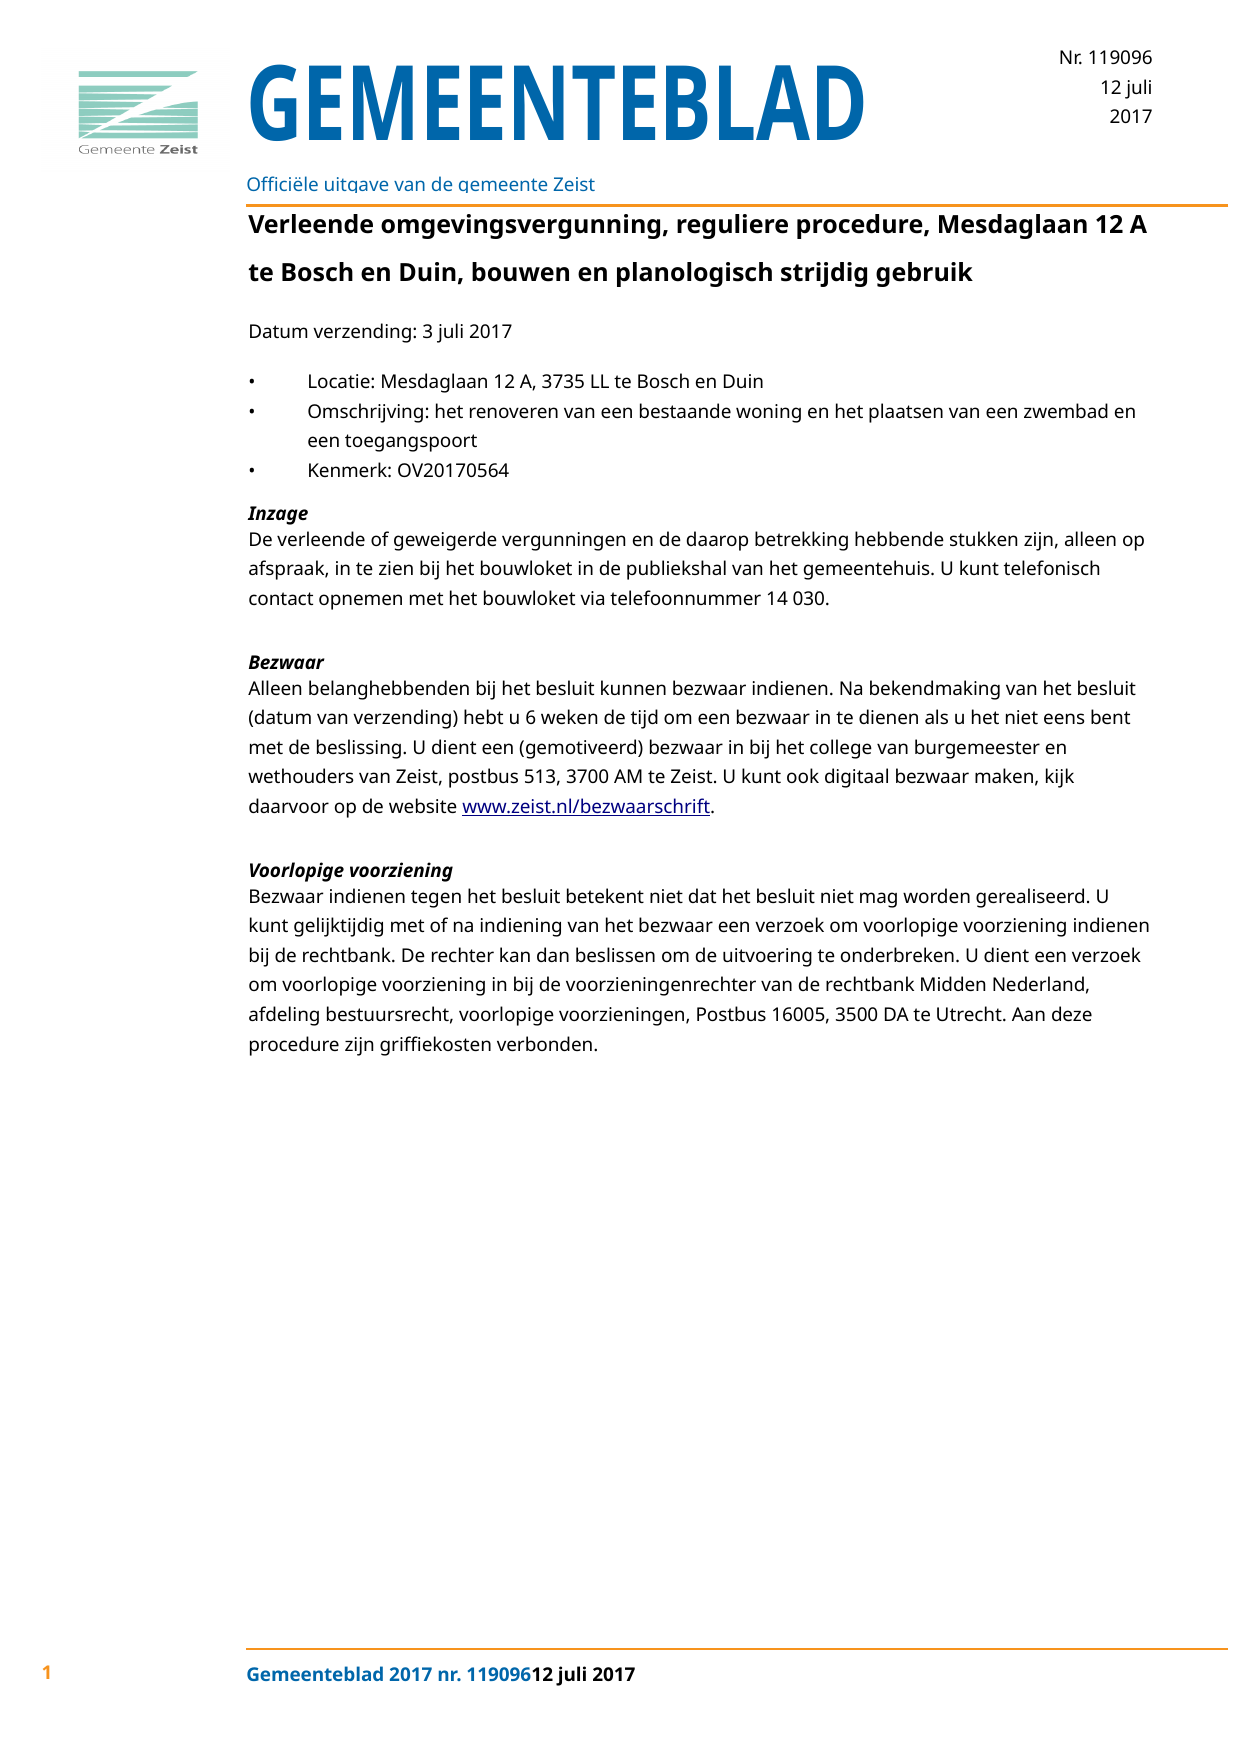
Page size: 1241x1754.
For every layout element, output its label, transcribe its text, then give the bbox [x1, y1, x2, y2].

text Bezwaar [248, 649, 1152, 675]
text Datum verzending: 3 juli 2017 [248, 318, 1152, 344]
list Omschrijving: het renoveren van een bestaande woning en het plaatsen van een zwembad en een toegangspoort [248, 398, 1152, 453]
text De verleende of geweigerde vergunningen en de daarop betrekking hebbende stukken zijn, alleen op afspraak, in te zien bij het bouwloket in de publiekshal van het gemeentehuis. U kunt telefonisch contact opnemen met het bouwloket via telefoonnummer 14 030. [248, 526, 1152, 611]
text Bezwaar indienen tegen het besluit betekent niet dat het besluit niet mag worden gerealiseerd. U kunt gelijktijdig met of na indiening van het bezwaar een verzoek om voorlopige voorziening indienen bij de rechtbank. De rechter kan dan beslissen om de uitvoering te onderbreken. U dient een verzoek om voorlopige voorziening in bij de voorzieningenrechter van de rechtbank Midden Nederland, afdeling bestuursrecht, voorlopige voorzieningen, Postbus 16005, 3500 DA te Utrecht. Aan deze procedure zijn griffiekosten verbonden. [248, 883, 1152, 1056]
picture [41, 47, 231, 172]
text Inzage [248, 500, 1152, 526]
text Verleende omgevingsvergunning, reguliere procedure, Mesdaglaan 12 A te Bosch en Duin, bouwen en planologisch strijdig gebruik [248, 207, 1152, 288]
text Alleen belanghebbenden bij het besluit kunnen bezwaar indienen. Na bekendmaking van het besluit (datum van verzending) hebt u 6 weken de tijd om een bezwaar in te dienen als u het niet eens bent met de beslissing. U dient een (gemotiveerd) bezwaar in bij het college van burgemeester en wethouders van Zeist, postbus 513, 3700 AM te Zeist. U kunt ook digitaal bezwaar maken, kijk daarvoor op de website www.zeist.nl/bezwaarschrift. [248, 675, 1152, 819]
list Locatie: Mesdaglaan 12 A, 3735 LL te Bosch en Duin [248, 368, 1152, 394]
text Voorlopige voorziening [248, 857, 1152, 883]
list Kenmerk: OV20170564 [248, 457, 1152, 483]
